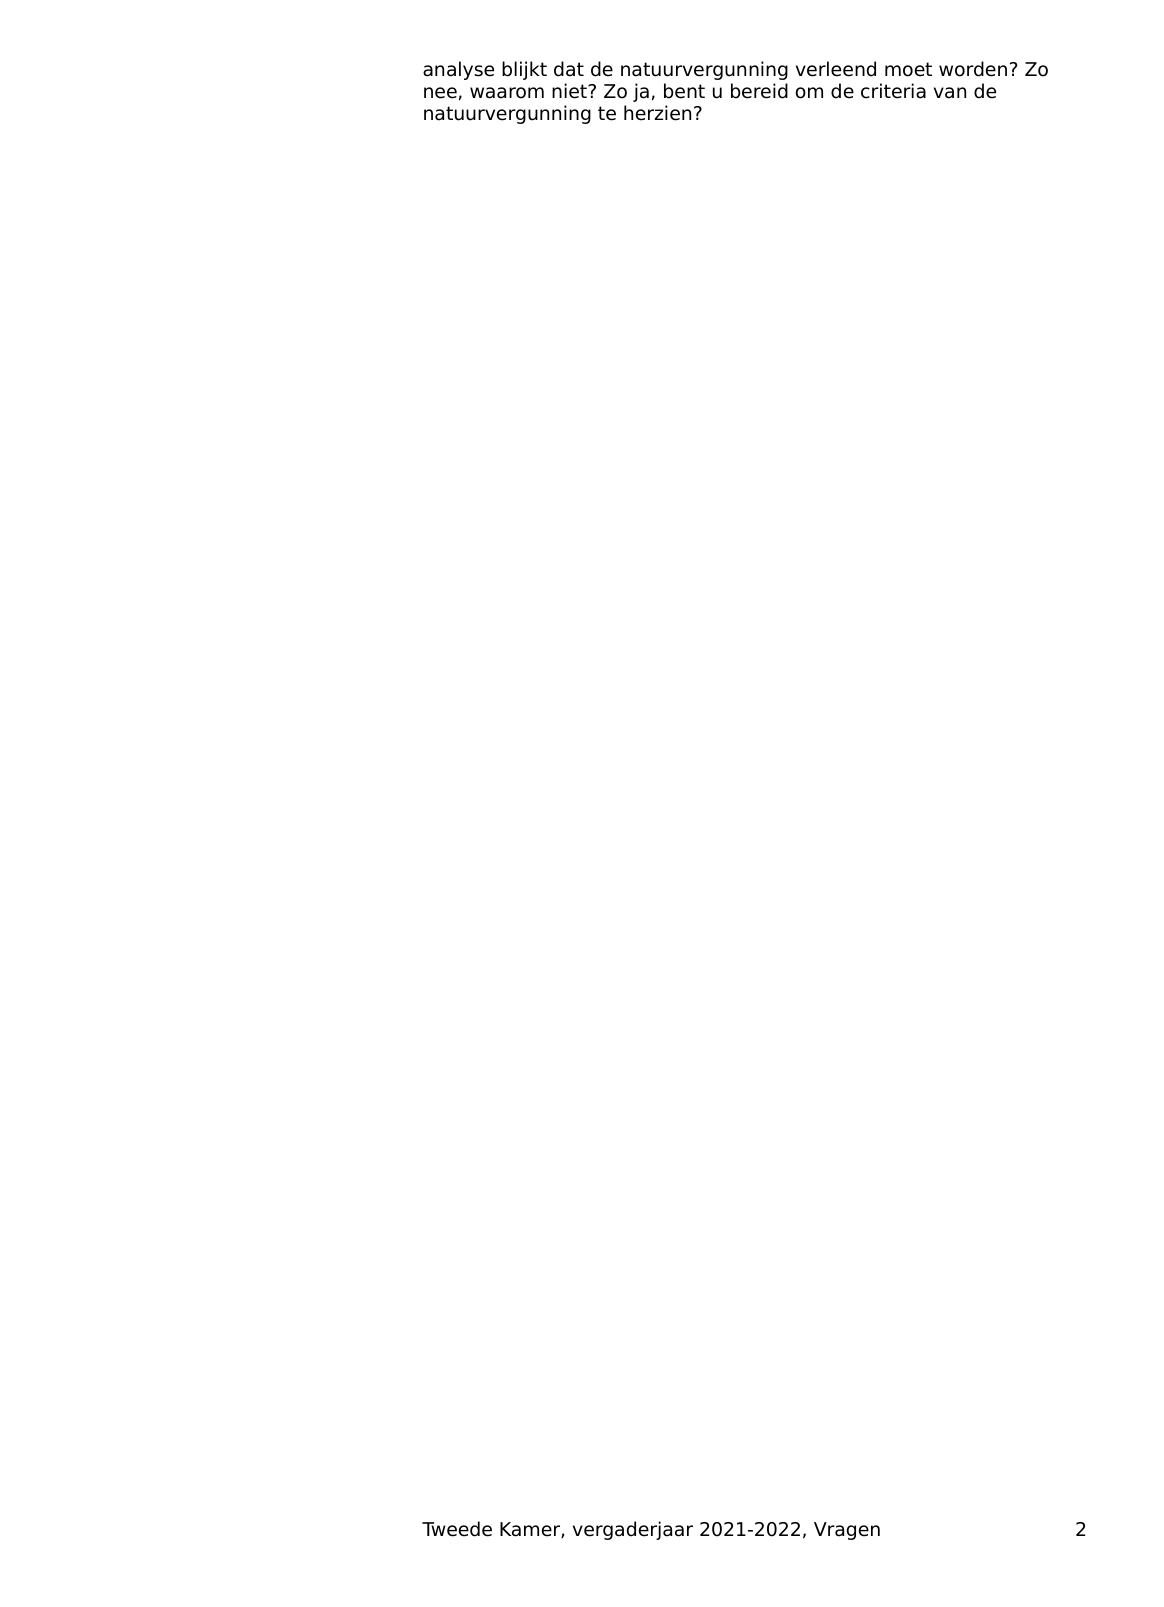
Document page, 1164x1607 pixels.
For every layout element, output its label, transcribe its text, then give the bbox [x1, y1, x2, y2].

text analyse blijkt dat de natuurvergunning verleend moet worden? Zo nee, waarom niet? Zo ja, bent u bereid om de criteria van de natuurvergunning te herzien? [422, 59, 1087, 125]
